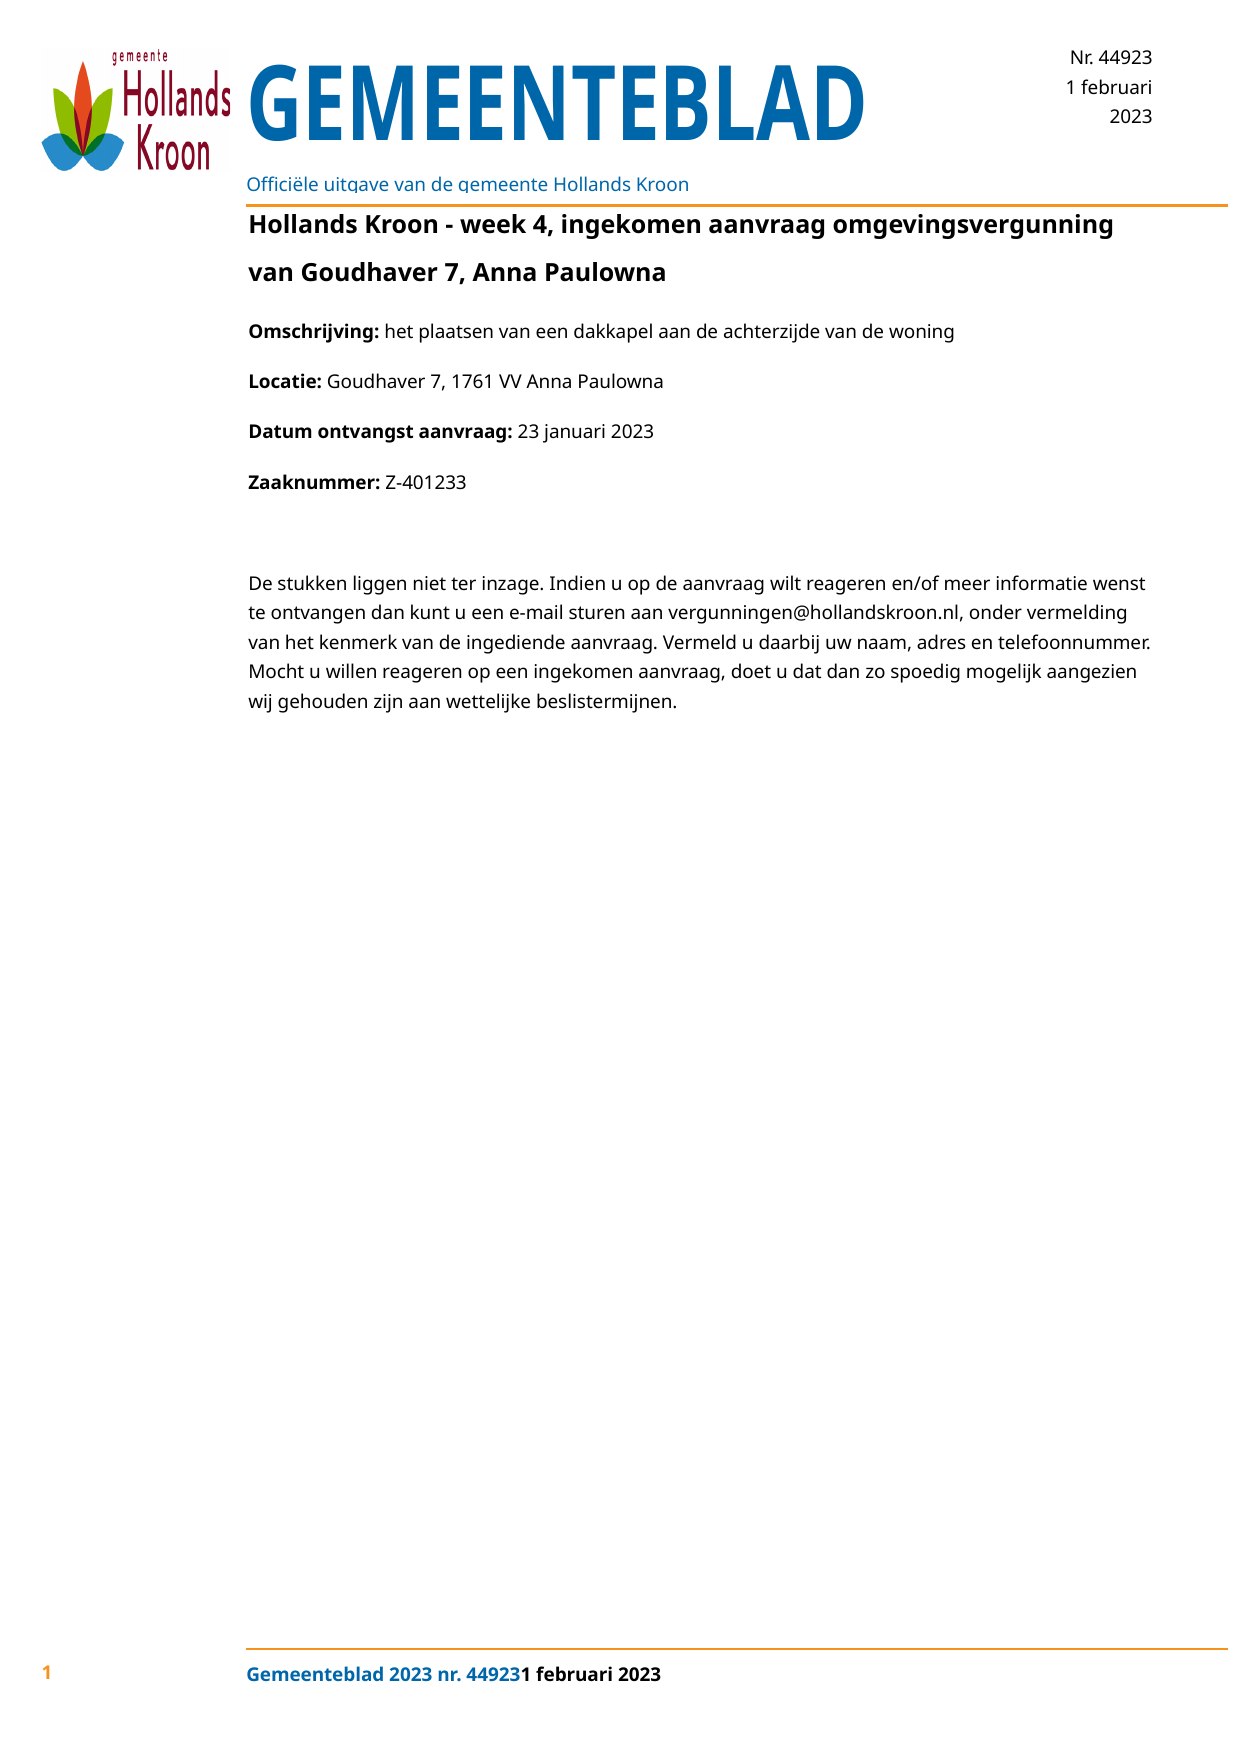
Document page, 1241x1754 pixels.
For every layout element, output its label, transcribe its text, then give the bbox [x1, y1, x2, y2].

text Hollands Kroon - week 4, ingekomen aanvraag omgevingsvergunning van Goudhaver 7, Anna Paulowna [248, 207, 1152, 288]
text De stukken liggen niet ter inzage. Indien u op de aanvraag wilt reageren en/of meer informatie wenst te ontvangen dan kunt u een e-mail sturen aan vergunningen@hollandskroon.nl, onder vermelding van het kenmerk van de ingediende aanvraag. Vermeld u daarbij uw naam, adres en telefoonnummer. Mocht u willen reageren op een ingekomen aanvraag, doet u dat dan zo spoedig mogelijk aangezien wij gehouden zijn aan wettelijke beslistermijnen. [248, 570, 1152, 714]
text Zaaknummer: Z-401233 [248, 469, 1152, 495]
text Omschrijving: het plaatsen van een dakkapel aan de achterzijde van de woning [248, 318, 1152, 344]
text Datum ontvangst aanvraag: 23 januari 2023 [248, 419, 1152, 444]
text Locatie: Goudhaver 7, 1761 VV Anna Paulowna [248, 368, 1152, 394]
picture [41, 47, 231, 172]
